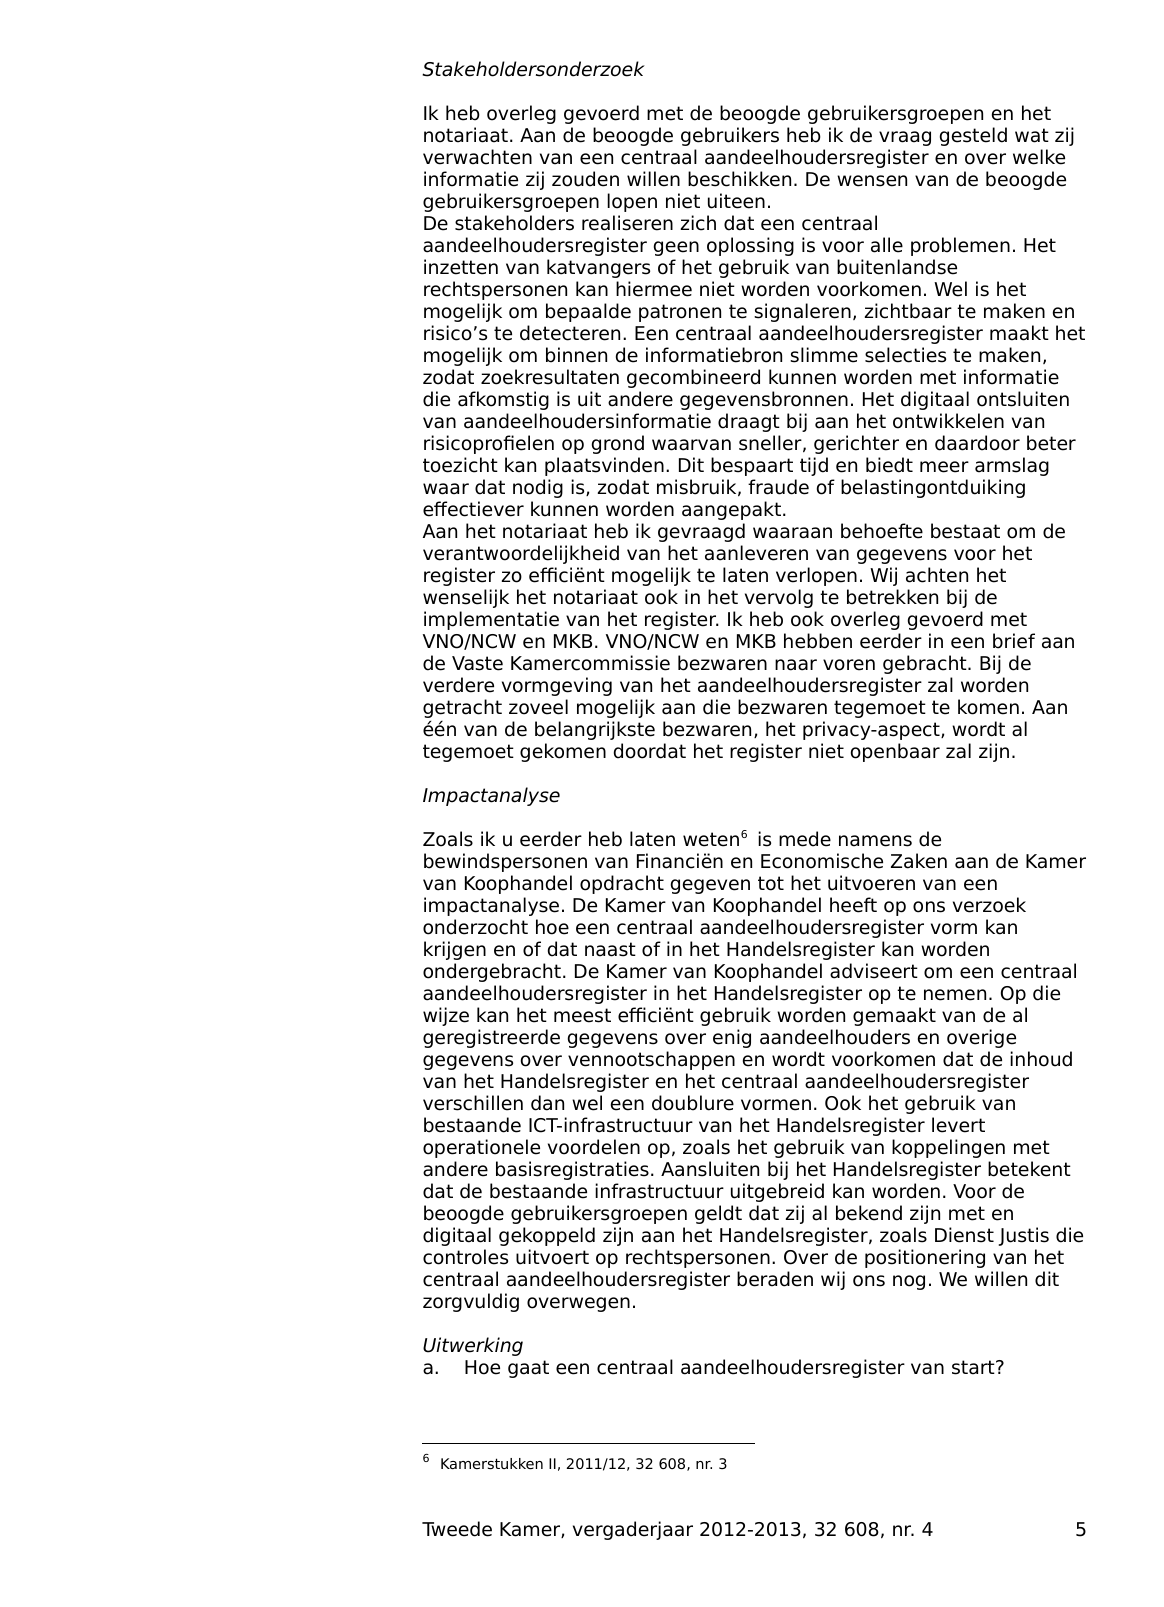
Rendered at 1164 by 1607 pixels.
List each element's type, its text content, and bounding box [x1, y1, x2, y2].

text De stakeholders realiseren zich dat een centraal aandeelhoudersregister geen oplossing is voor alle problemen. Het inzetten van katvangers of het gebruik van buitenlandse rechtspersonen kan hiermee niet worden voorkomen. Wel is het mogelijk om bepaalde patronen te signaleren, zichtbaar te maken en risico’s te detecteren. Een centraal aandeelhoudersregister maakt het mogelijk om binnen de informatiebron slimme selecties te maken, zodat zoekresultaten gecombineerd kunnen worden met informatie die afkomstig is uit andere gegevensbronnen. Het digitaal ontsluiten van aandeelhoudersinformatie draagt bij aan het ontwikkelen van risicoprofielen op grond waarvan sneller, gerichter en daardoor beter toezicht kan plaatsvinden. Dit bespaart tijd en biedt meer armslag waar dat nodig is, zodat misbruik, fraude of belastingontduiking effectiever kunnen worden aangepakt. [422, 213, 1087, 521]
text Ik heb overleg gevoerd met de beoogde gebruikersgroepen en het notariaat. Aan de beoogde gebruikers heb ik de vraag gesteld wat zij verwachten van een centraal aandeelhoudersregister en over welke informatie zij zouden willen beschikken. De wensen van de beoogde gebruikersgroepen lopen niet uiteen. [422, 103, 1087, 213]
text Kamerstukken II, 2011/12, 32 608, nr. 3 [422, 1452, 1087, 1474]
text Aan het notariaat heb ik gevraagd waaraan behoefte bestaat om de verantwoordelijkheid van het aanleveren van gegevens voor het register zo efficiënt mogelijk te laten verlopen. Wij achten het wenselijk het notariaat ook in het vervolg te betrekken bij de implementatie van het register. Ik heb ook overleg gevoerd met VNO/NCW en MKB. VNO/NCW en MKB hebben eerder in een brief aan de Vaste Kamercommissie bezwaren naar voren gebracht. Bij de verdere vormgeving van het aandeelhoudersregister zal worden getracht zoveel mogelijk aan die bezwaren tegemoet te komen. Aan één van de belangrijkste bezwaren, het privacy-aspect, wordt al tegemoet gekomen doordat het register niet openbaar zal zijn. [422, 521, 1087, 763]
text a. Hoe gaat een centraal aandeelhoudersregister van start? [422, 1357, 1087, 1379]
text Zoals ik u eerder heb laten weten is mede namens de bewindspersonen van Financiën en Economische Zaken aan de Kamer van Koophandel opdracht gegeven tot het uitvoeren van een impactanalyse. De Kamer van Koophandel heeft op ons verzoek onderzocht hoe een centraal aandeelhoudersregister vorm kan krijgen en of dat naast of in het Handelsregister kan worden ondergebracht. De Kamer van Koophandel adviseert om een centraal aandeelhoudersregister in het Handelsregister op te nemen. Op die wijze kan het meest efficiënt gebruik worden gemaakt van de al geregistreerde gegevens over enig aandeelhouders en overige gegevens over vennootschappen en wordt voorkomen dat de inhoud van het Handelsregister en het centraal aandeelhoudersregister verschillen dan wel een doublure vormen. Ook het gebruik van bestaande ICT-infrastructuur van het Handelsregister levert operationele voordelen op, zoals het gebruik van koppelingen met andere basisregistraties. Aansluiten bij het Handelsregister betekent dat de bestaande infrastructuur uitgebreid kan worden. Voor de beoogde gebruikersgroepen geldt dat zij al bekend zijn met en digitaal gekoppeld zijn aan het Handelsregister, zoals Dienst Justis die controles uitvoert op rechtspersonen. Over de positionering van het centraal aandeelhoudersregister beraden wij ons nog. We willen dit zorgvuldig overwegen. [422, 829, 1087, 1312]
subtitle Impactanalyse [422, 785, 1087, 807]
subtitle Uitwerking [422, 1335, 1087, 1357]
subtitle Stakeholdersonderzoek [422, 59, 1087, 81]
